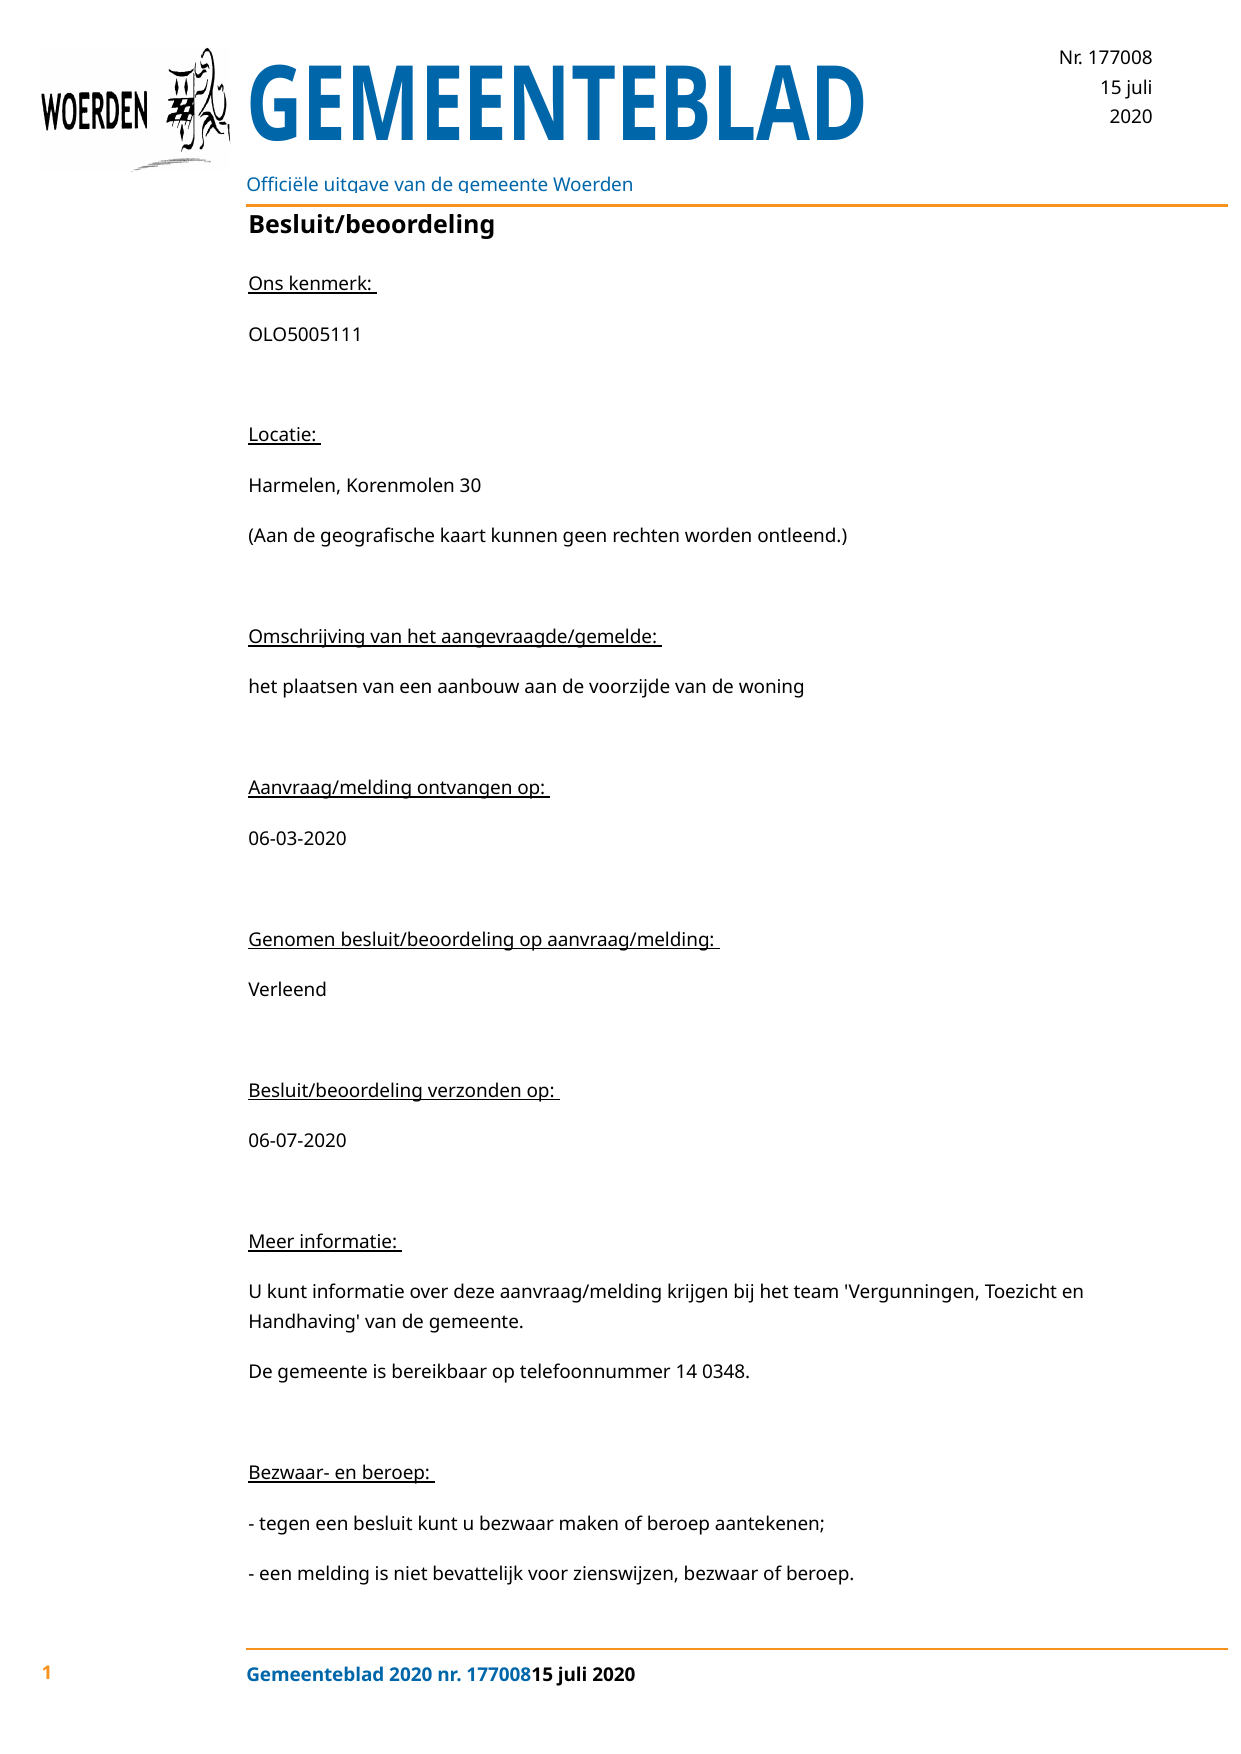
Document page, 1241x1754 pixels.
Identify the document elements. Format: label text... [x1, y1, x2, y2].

text OLO5005111 [248, 321, 1152, 346]
text 06-03-2020 [248, 825, 1152, 851]
text 06-07-2020 [248, 1127, 1152, 1153]
text U kunt informatie over deze aanvraag/melding krijgen bij het team 'Vergunningen, Toezicht en Handhaving' van de gemeente. [248, 1279, 1152, 1334]
text Bezwaar- en beroep: [248, 1459, 1152, 1485]
text De gemeente is bereikbaar op telefoonnummer 14 0348. [248, 1359, 1152, 1384]
text Omschrijving van het aangevraagde/gemelde: [248, 623, 1152, 649]
text - tegen een besluit kunt u bezwaar maken of beroep aantekenen; [248, 1510, 1152, 1536]
picture [41, 47, 231, 172]
text Meer informatie: [248, 1228, 1152, 1254]
text - een melding is niet bevattelijk voor zienswijzen, bezwaar of beroep. [248, 1560, 1152, 1586]
text het plaatsen van een aanbouw aan de voorzijde van de woning [248, 674, 1152, 699]
text Aanvraag/melding ontvangen op: [248, 774, 1152, 800]
text (Aan de geografische kaart kunnen geen rechten worden ontleend.) [248, 522, 1152, 548]
text Besluit/beoordeling verzonden op: [248, 1077, 1152, 1103]
text Ons kenmerk: [248, 270, 1152, 296]
text Verleend [248, 976, 1152, 1002]
text Harmelen, Korenmolen 30 [248, 472, 1152, 498]
text Besluit/beoordeling [248, 207, 1152, 241]
text Genomen besluit/beoordeling op aanvraag/melding: [248, 926, 1152, 951]
text Locatie: [248, 422, 1152, 447]
